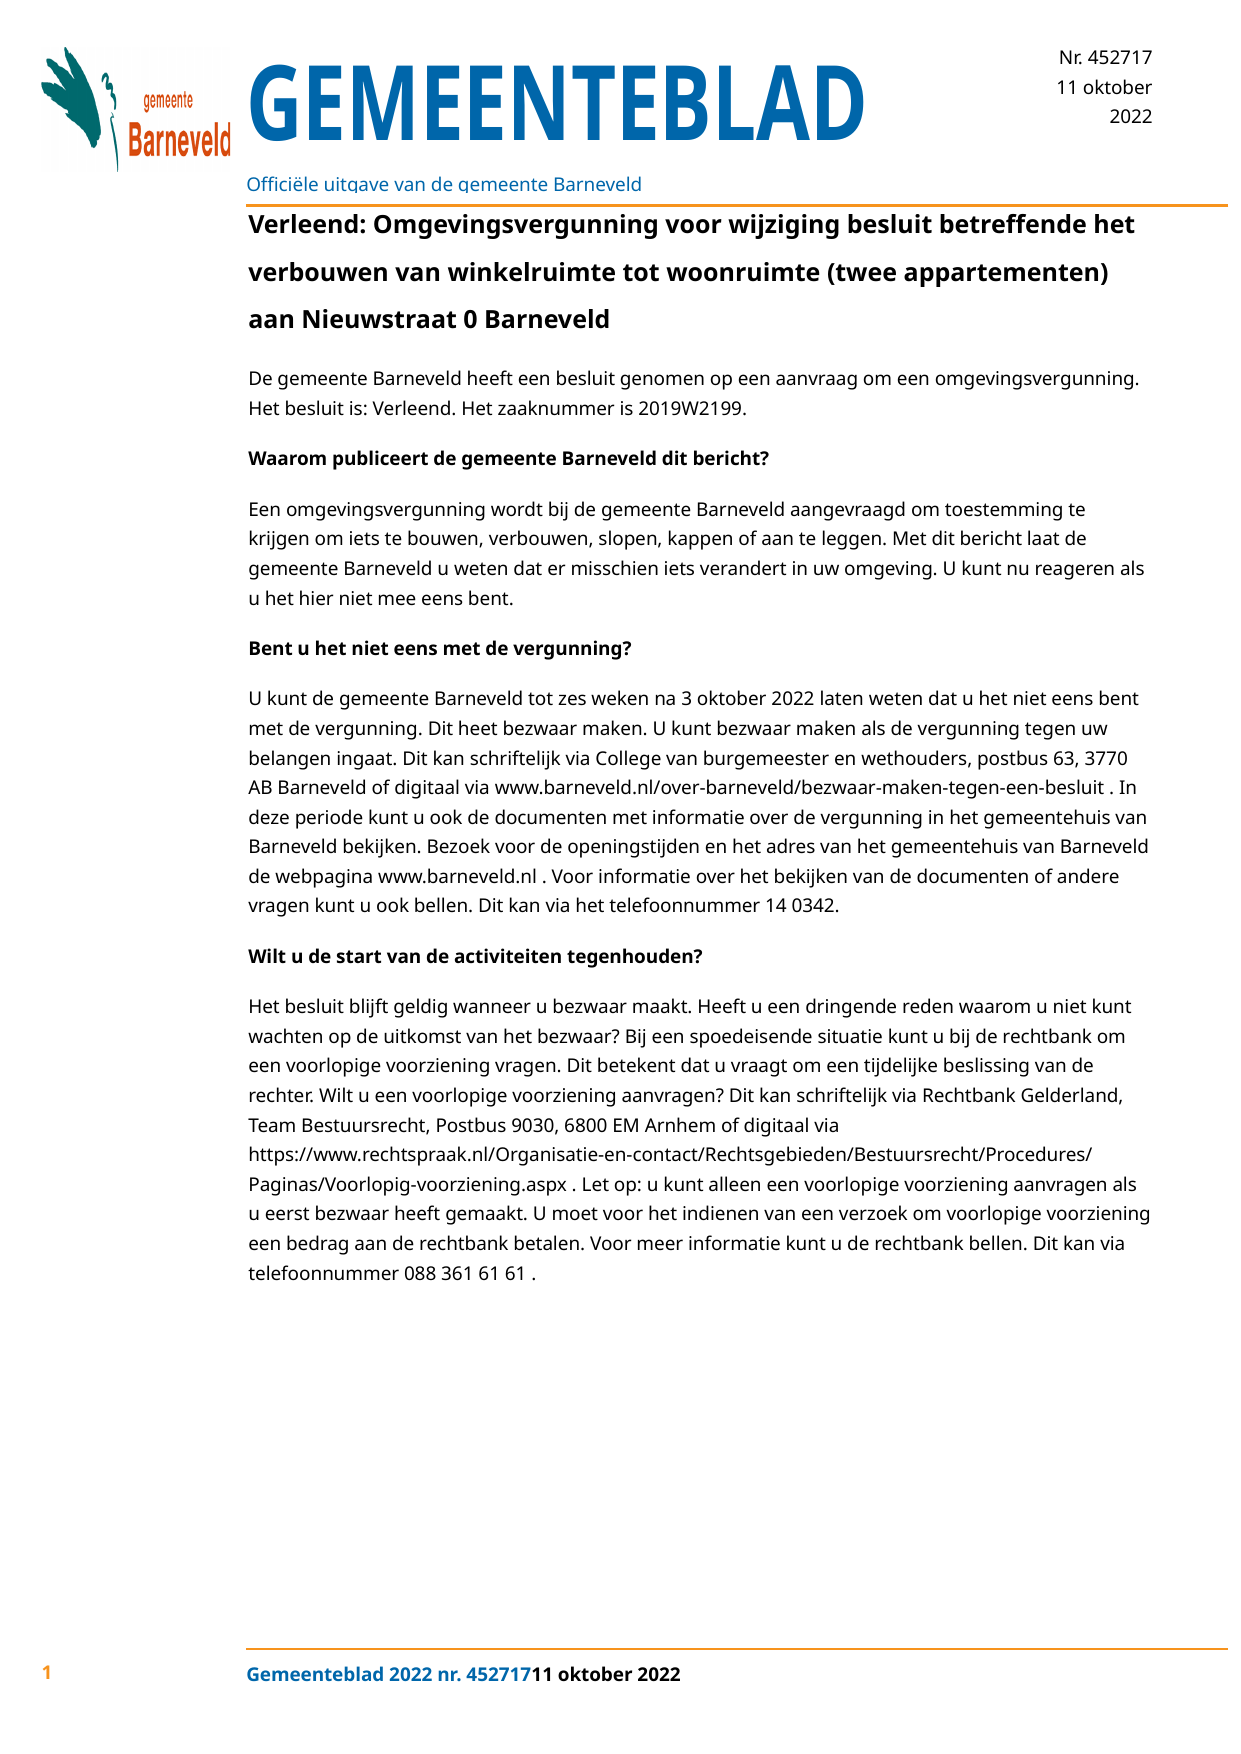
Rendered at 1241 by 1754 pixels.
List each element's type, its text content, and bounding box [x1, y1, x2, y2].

text Waarom publiceert de gemeente Barneveld dit bericht? [248, 446, 1152, 471]
text De gemeente Barneveld heeft een besluit genomen op een aanvraag om een omgevingsvergunning. Het besluit is: Verleend. Het zaaknummer is 2019W2199. [248, 366, 1152, 421]
picture [41, 47, 231, 172]
text Verleend: Omgevingsvergunning voor wijziging besluit betreffende het verbouwen van winkelruimte tot woonruimte (twee appartementen) aan Nieuwstraat 0 Barneveld [248, 207, 1152, 336]
text Een omgevingsvergunning wordt bij de gemeente Barneveld aangevraagd om toestemming te krijgen om iets te bouwen, verbouwen, slopen, kappen of aan te leggen. Met dit bericht laat de gemeente Barneveld u weten dat er misschien iets verandert in uw omgeving. U kunt nu reageren als u het hier niet mee eens bent. [248, 496, 1152, 610]
text Bent u het niet eens met de vergunning? [248, 635, 1152, 661]
text Wilt u de start van de activiteiten tegenhouden? [248, 943, 1152, 969]
text Het besluit blijft geldig wanneer u bezwaar maakt. Heeft u een dringende reden waarom u niet kunt wachten op de uitkomst van het bezwaar? Bij een spoedeisende situatie kunt u bij de rechtbank om een voorlopige voorziening vragen. Dit betekent dat u vraagt om een tijdelijke beslissing van de rechter. Wilt u een voorlopige voorziening aanvragen? Dit kan schriftelijk via Rechtbank Gelderland, Team Bestuursrecht, Postbus 9030, 6800 EM Arnhem of digitaal via https://www.rechtspraak.nl/Organisatie-en-contact/Rechtsgebieden/Bestuursrecht/Procedures/Paginas/Voorlopig-voorziening.aspx . Let op: u kunt alleen een voorlopige voorziening aanvragen als u eerst bezwaar heeft gemaakt. U moet voor het indienen van een verzoek om voorlopige voorziening een bedrag aan de rechtbank betalen. Voor meer informatie kunt u de rechtbank bellen. Dit kan via telefoonnummer 088 361 61 61 . [248, 993, 1152, 1285]
text U kunt de gemeente Barneveld tot zes weken na 3 oktober 2022 laten weten dat u het niet eens bent met de vergunning. Dit heet bezwaar maken. U kunt bezwaar maken als de vergunning tegen uw belangen ingaat. Dit kan schriftelijk via College van burgemeester en wethouders, postbus 63, 3770 AB Barneveld of digitaal via www.barneveld.nl/over-barneveld/bezwaar-maken-tegen-een-besluit . In deze periode kunt u ook de documenten met informatie over de vergunning in het gemeentehuis van Barneveld bekijken. Bezoek voor de openingstijden en het adres van het gemeentehuis van Barneveld de webpagina www.barneveld.nl . Voor informatie over het bekijken van de documenten of andere vragen kunt u ook bellen. Dit kan via het telefoonnummer 14 0342. [248, 686, 1152, 918]
